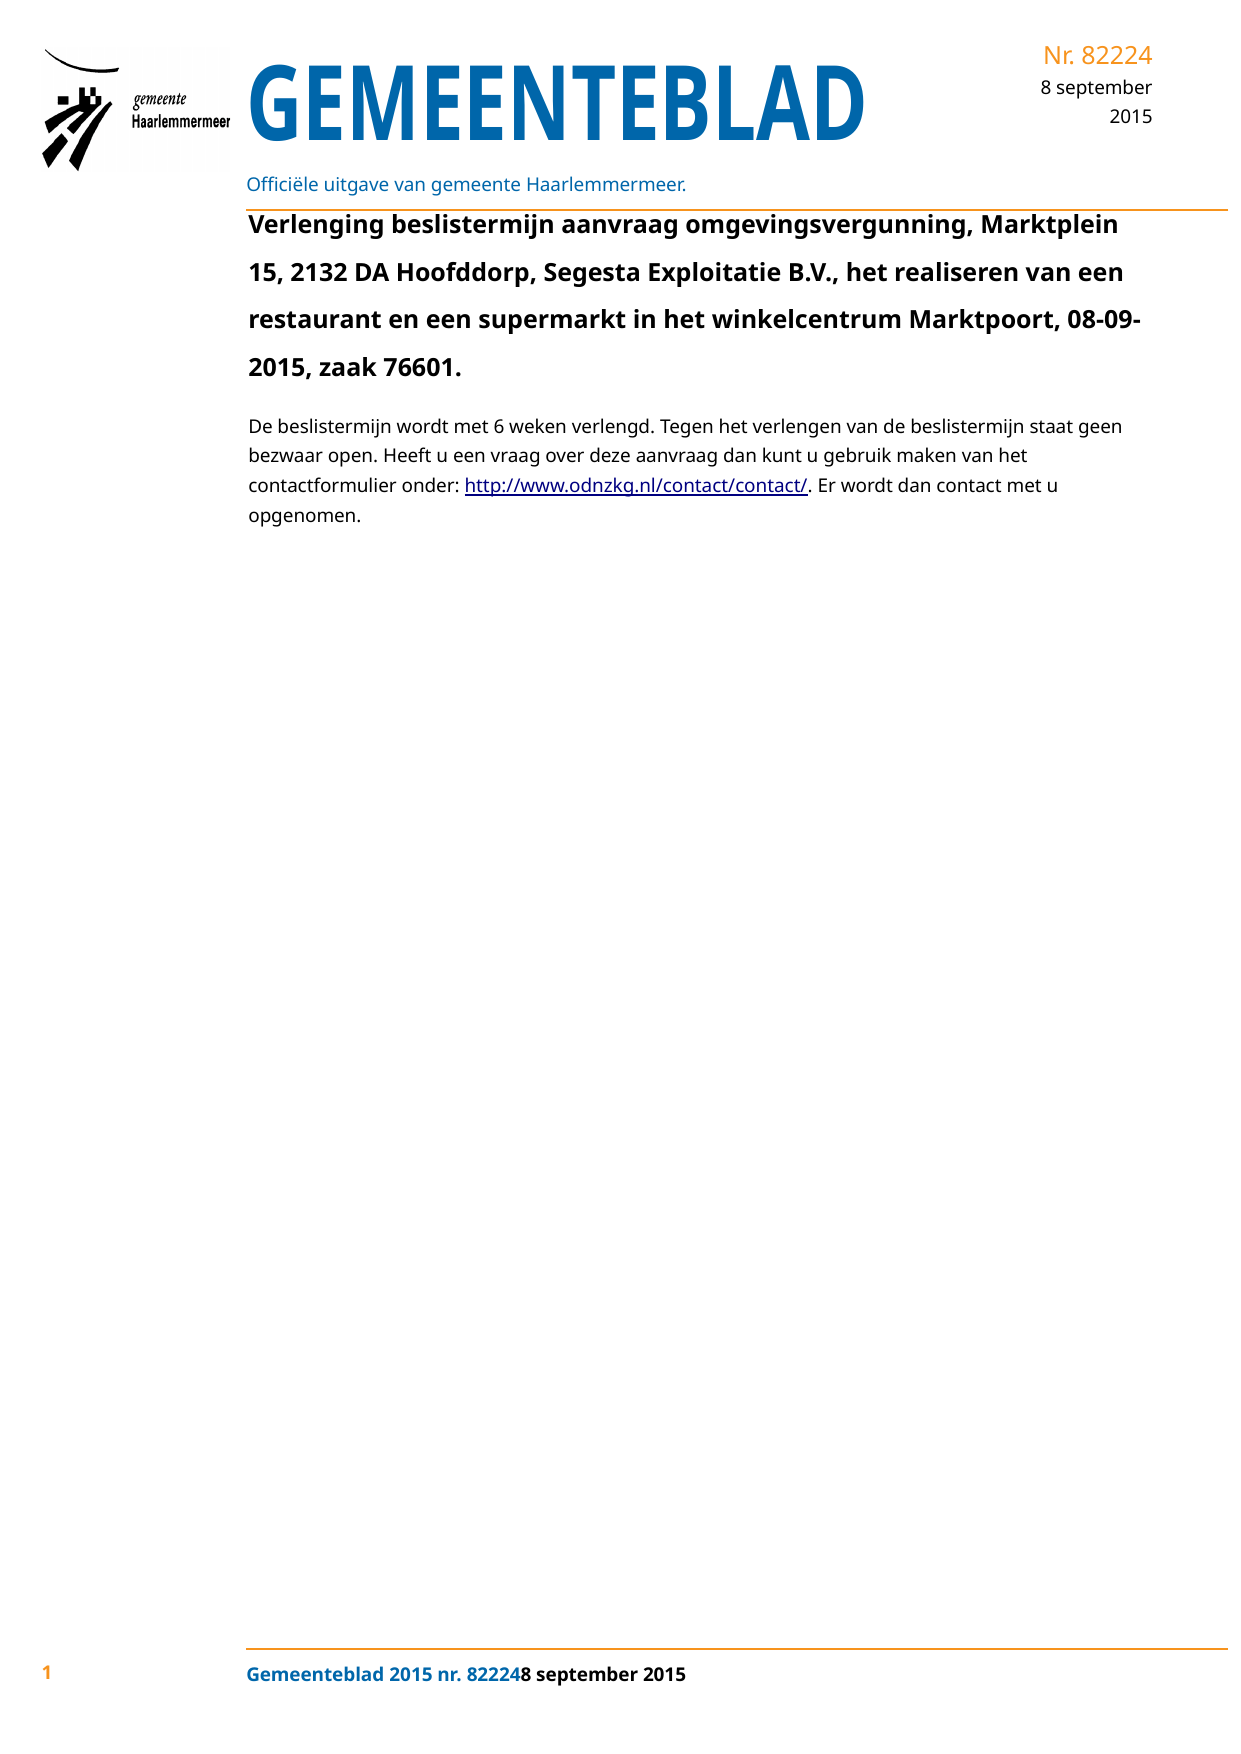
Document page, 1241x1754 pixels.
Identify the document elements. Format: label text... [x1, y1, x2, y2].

text Verlenging beslistermijn aanvraag omgevingsvergunning, Marktplein 15, 2132 DA Hoofddorp, Segesta Exploitatie B.V., het realiseren van een restaurant en een supermarkt in het winkelcentrum Marktpoort, 08-09-2015, zaak 76601. [248, 211, 1152, 384]
text De beslistermijn wordt met 6 weken verlengd. Tegen het verlengen van de beslistermijn staat geen bezwaar open. Heeft u een vraag over deze aanvraag dan kunt u gebruik maken van het contactformulier onder: http://www.odnzkg.nl/contact/contact/. Er wordt dan contact met u opgenomen. [248, 413, 1152, 528]
picture [41, 47, 231, 172]
